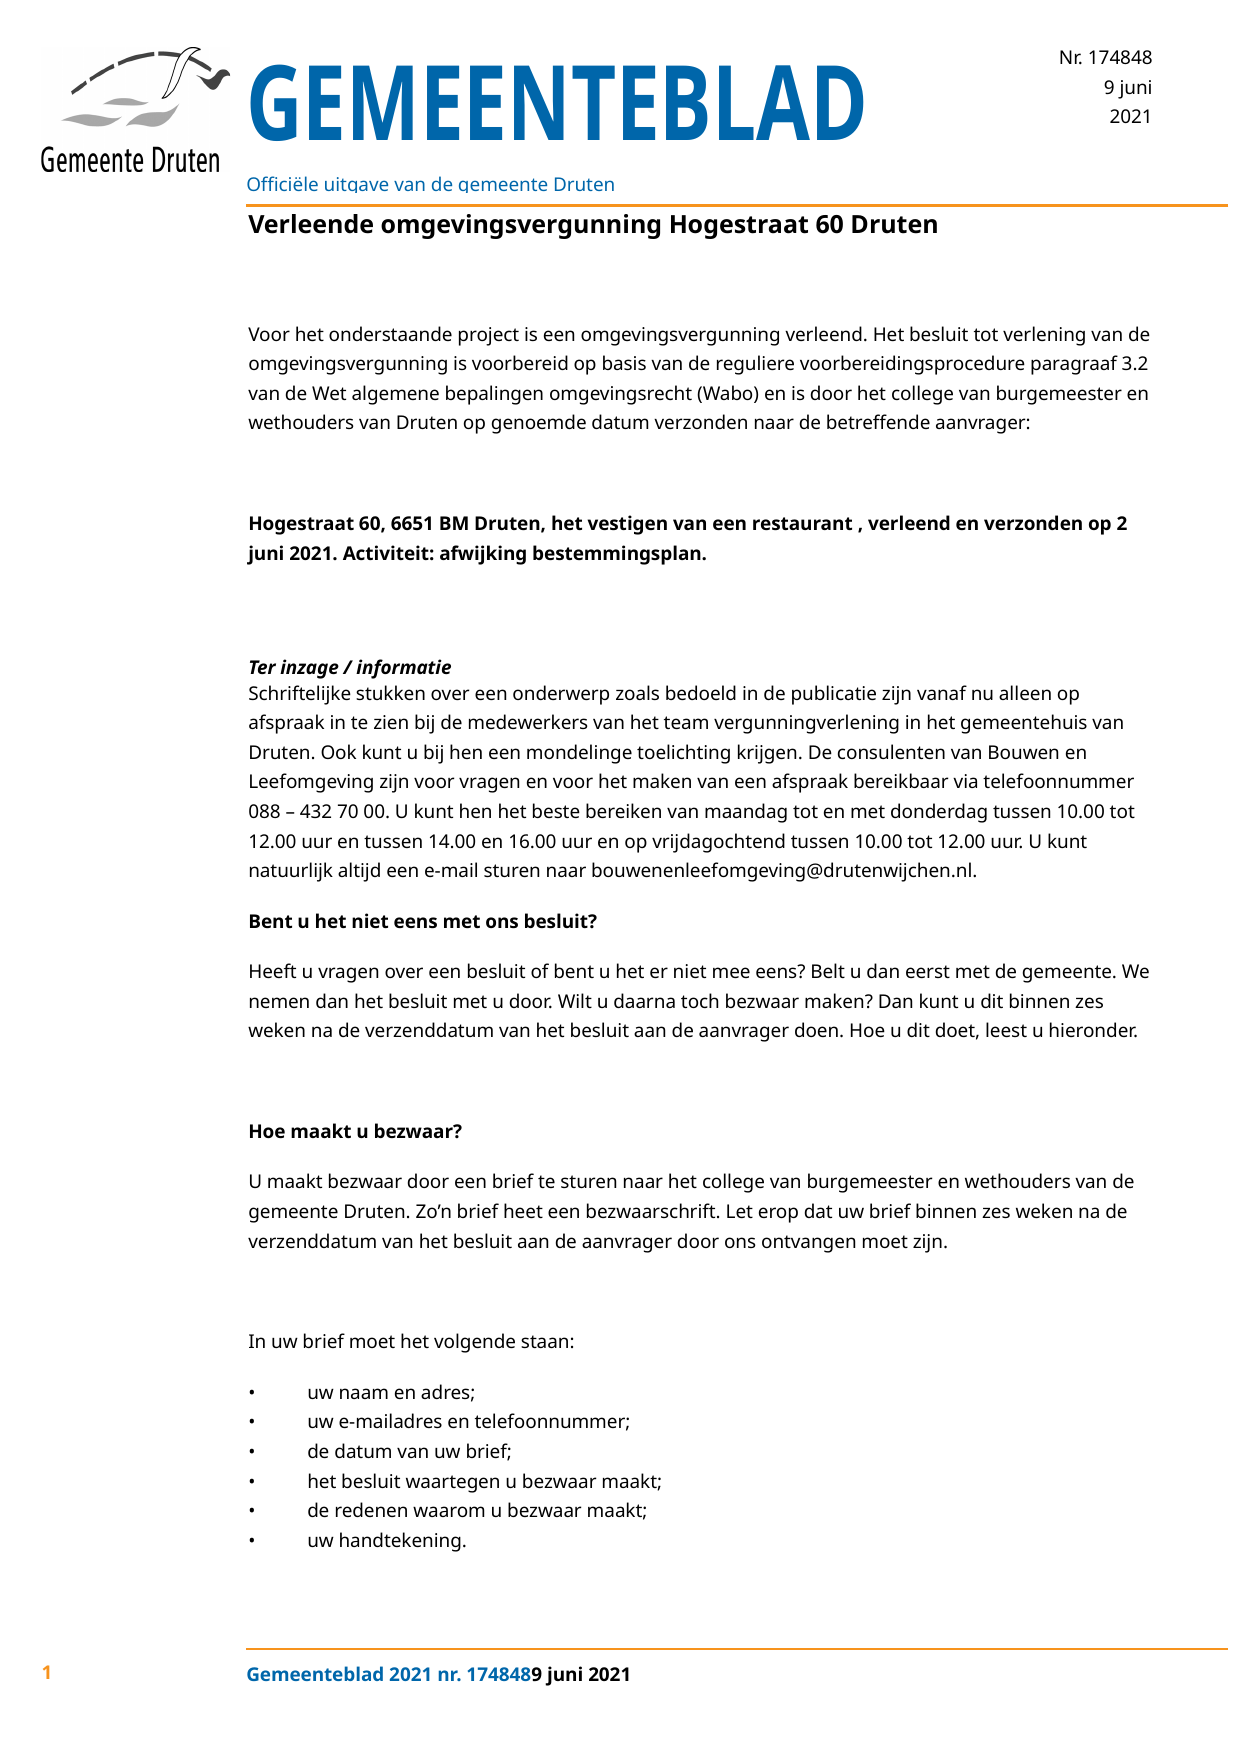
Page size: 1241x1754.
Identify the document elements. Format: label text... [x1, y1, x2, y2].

text Verleende omgevingsvergunning Hogestraat 60 Druten [248, 207, 1152, 241]
text Heeft u vragen over een besluit of bent u het er niet mee eens? Belt u dan eerst met de gemeente. We nemen dan het besluit met u door. Wilt u daarna toch bezwaar maken? Dan kunt u dit binnen zes weken na de verzenddatum van het besluit aan de aanvrager doen. Hoe u dit doet, leest u hieronder. [248, 958, 1152, 1043]
text Voor het onderstaande project is een omgevingsvergunning verleend. Het besluit tot verlening van de omgevingsvergunning is voorbereid op basis van de reguliere voorbereidingsprocedure paragraaf 3.2 van de Wet algemene bepalingen omgevingsrecht (Wabo) en is door het college van burgemeester en wethouders van Druten op genoemde datum verzonden naar de betreffende aanvrager: [248, 321, 1152, 435]
text Ter inzage / informatie [248, 654, 1152, 680]
text Schriftelijke stukken over een onderwerp zoals bedoeld in de publicatie zijn vanaf nu alleen op afspraak in te zien bij de medewerkers van het team vergunningverlening in het gemeentehuis van Druten. Ook kunt u bij hen een mondelinge toelichting krijgen. De consulenten van Bouwen en Leefomgeving zijn voor vragen en voor het maken van een afspraak bereikbaar via telefoonnummer 088 – 432 70 00. U kunt hen het beste bereiken van maandag tot en met donderdag tussen 10.00 tot 12.00 uur en tussen 14.00 en 16.00 uur en op vrijdagochtend tussen 10.00 tot 12.00 uur. U kunt natuurlijk altijd een e-mail sturen naar bouwenenleefomgeving@drutenwijchen.nl. [248, 680, 1152, 883]
list uw e-mailadres en telefoonnummer; [248, 1409, 1152, 1434]
list de redenen waarom u bezwaar maakt; [248, 1497, 1152, 1523]
list uw naam en adres; [248, 1379, 1152, 1405]
text In uw brief moet het volgende staan: [248, 1329, 1152, 1354]
text U maakt bezwaar door een brief te sturen naar het college van burgemeester en wethouders van de gemeente Druten. Zo’n brief heet een bezwaarschrift. Let erop dat uw brief binnen zes weken na de verzenddatum van het besluit aan de aanvrager door ons ontvangen moet zijn. [248, 1169, 1152, 1254]
list de datum van uw brief; [248, 1438, 1152, 1464]
picture [41, 47, 231, 172]
list het besluit waartegen u bezwaar maakt; [248, 1468, 1152, 1494]
text Hoe maakt u bezwaar? [248, 1118, 1152, 1144]
text Hogestraat 60, 6651 BM Druten, het vestigen van een restaurant , verleend en verzonden op 2 juni 2021. Activiteit: afwijking bestemmingsplan. [248, 510, 1152, 566]
text Bent u het niet eens met ons besluit? [248, 908, 1152, 934]
list uw handtekening. [248, 1527, 1152, 1553]
